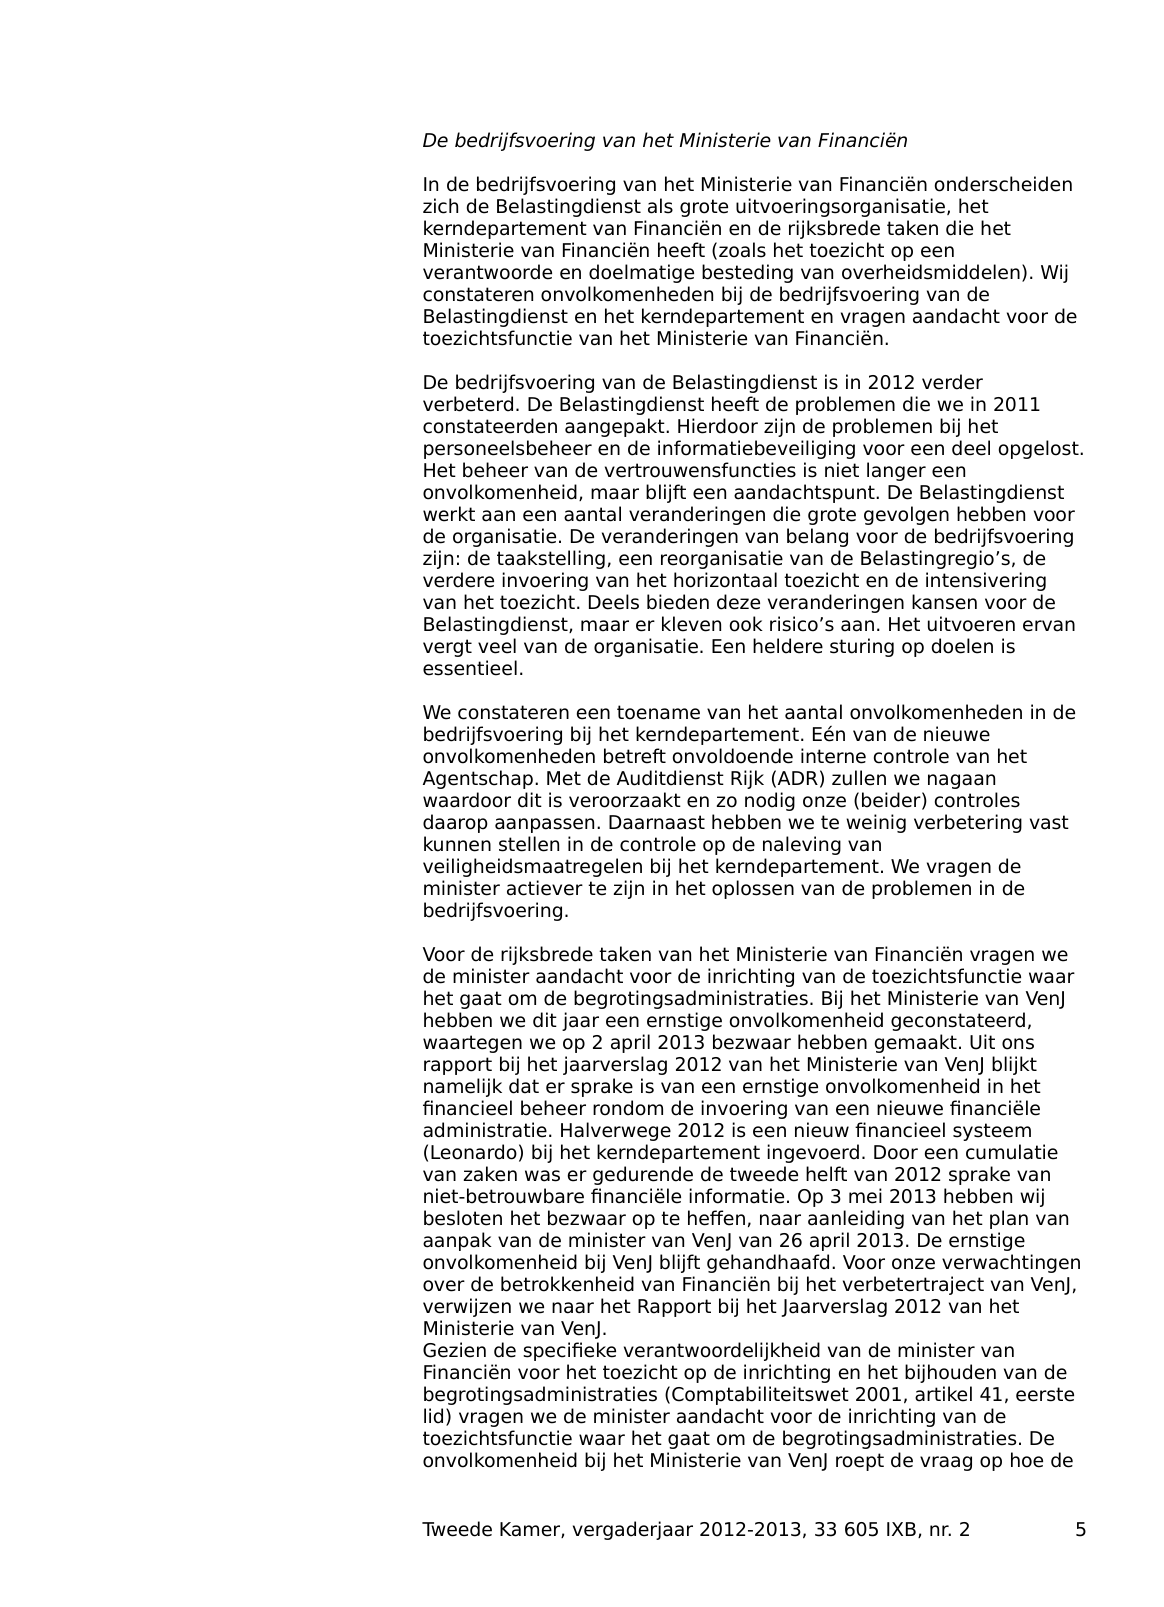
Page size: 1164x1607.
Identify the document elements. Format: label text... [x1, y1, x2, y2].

text In de bedrijfsvoering van het Ministerie van Financiën onderscheiden zich de Belastingdienst als grote uitvoeringsorganisatie, het kerndepartement van Financiën en de rijksbrede taken die het Ministerie van Financiën heeft (zoals het toezicht op een verantwoorde en doelmatige besteding van overheidsmiddelen). Wij constateren onvolkomenheden bij de bedrijfsvoering van de Belastingdienst en het kerndepartement en vragen aandacht voor de toezichtsfunctie van het Ministerie van Financiën. [422, 174, 1087, 350]
text De bedrijfsvoering van de Belastingdienst is in 2012 verder verbeterd. De Belastingdienst heeft de problemen die we in 2011 constateerden aangepakt. Hierdoor zijn de problemen bij het personeelsbeheer en de informatiebeveiliging voor een deel opgelost. Het beheer van de vertrouwensfuncties is niet langer een onvolkomenheid, maar blijft een aandachtspunt. De Belastingdienst werkt aan een aantal veranderingen die grote gevolgen hebben voor de organisatie. De veranderingen van belang voor de bedrijfsvoering zijn: de taakstelling, een reorganisatie van de Belastingregio’s, de verdere invoering van het horizontaal toezicht en de intensivering van het toezicht. Deels bieden deze veranderingen kansen voor de Belastingdienst, maar er kleven ook risico’s aan. Het uitvoeren ervan vergt veel van de organisatie. Een heldere sturing op doelen is essentieel. [422, 372, 1087, 680]
text Voor de rijksbrede taken van het Ministerie van Financiën vragen we de minister aandacht voor de inrichting van de toezichtsfunctie waar het gaat om de begrotingsadministraties. Bij het Ministerie van VenJ hebben we dit jaar een ernstige onvolkomenheid geconstateerd, waartegen we op 2 april 2013 bezwaar hebben gemaakt. Uit ons rapport bij het jaarverslag 2012 van het Ministerie van VenJ blijkt namelijk dat er sprake is van een ernstige onvolkomenheid in het financieel beheer rondom de invoering van een nieuwe financiële administratie. Halverwege 2012 is een nieuw financieel systeem (Leonardo) bij het kerndepartement ingevoerd. Door een cumulatie van zaken was er gedurende de tweede helft van 2012 sprake van niet-betrouwbare financiële informatie. Op 3 mei 2013 hebben wij besloten het bezwaar op te heffen, naar aanleiding van het plan van aanpak van de minister van VenJ van 26 april 2013. De ernstige onvolkomenheid bij VenJ blijft gehandhaafd. Voor onze verwachtingen over de betrokkenheid van Financiën bij het verbetertraject van VenJ, verwijzen we naar het Rapport bij het Jaarverslag 2012 van het Ministerie van VenJ. [422, 944, 1087, 1339]
text We constateren een toename van het aantal onvolkomenheden in de bedrijfsvoering bij het kerndepartement. Eén van de nieuwe onvolkomenheden betreft onvoldoende interne controle van het Agentschap. Met de Auditdienst Rijk (ADR) zullen we nagaan waardoor dit is veroorzaakt en zo nodig onze (beider) controles daarop aanpassen. Daarnaast hebben we te weinig verbetering vast kunnen stellen in de controle op de naleving van veiligheidsmaatregelen bij het kerndepartement. We vragen de minister actiever te zijn in het oplossen van de problemen in de bedrijfsvoering. [422, 702, 1087, 922]
text Gezien de specifieke verantwoordelijkheid van de minister van Financiën voor het toezicht op de inrichting en het bijhouden van de begrotingsadministraties (Comptabiliteitswet 2001, artikel 41, eerste lid) vragen we de minister aandacht voor de inrichting van de toezichtsfunctie waar het gaat om de begrotingsadministraties. De onvolkomenheid bij het Ministerie van VenJ roept de vraag op hoe de [422, 1339, 1087, 1471]
subtitle De bedrijfsvoering van het Ministerie van Financiën [422, 130, 1087, 152]
